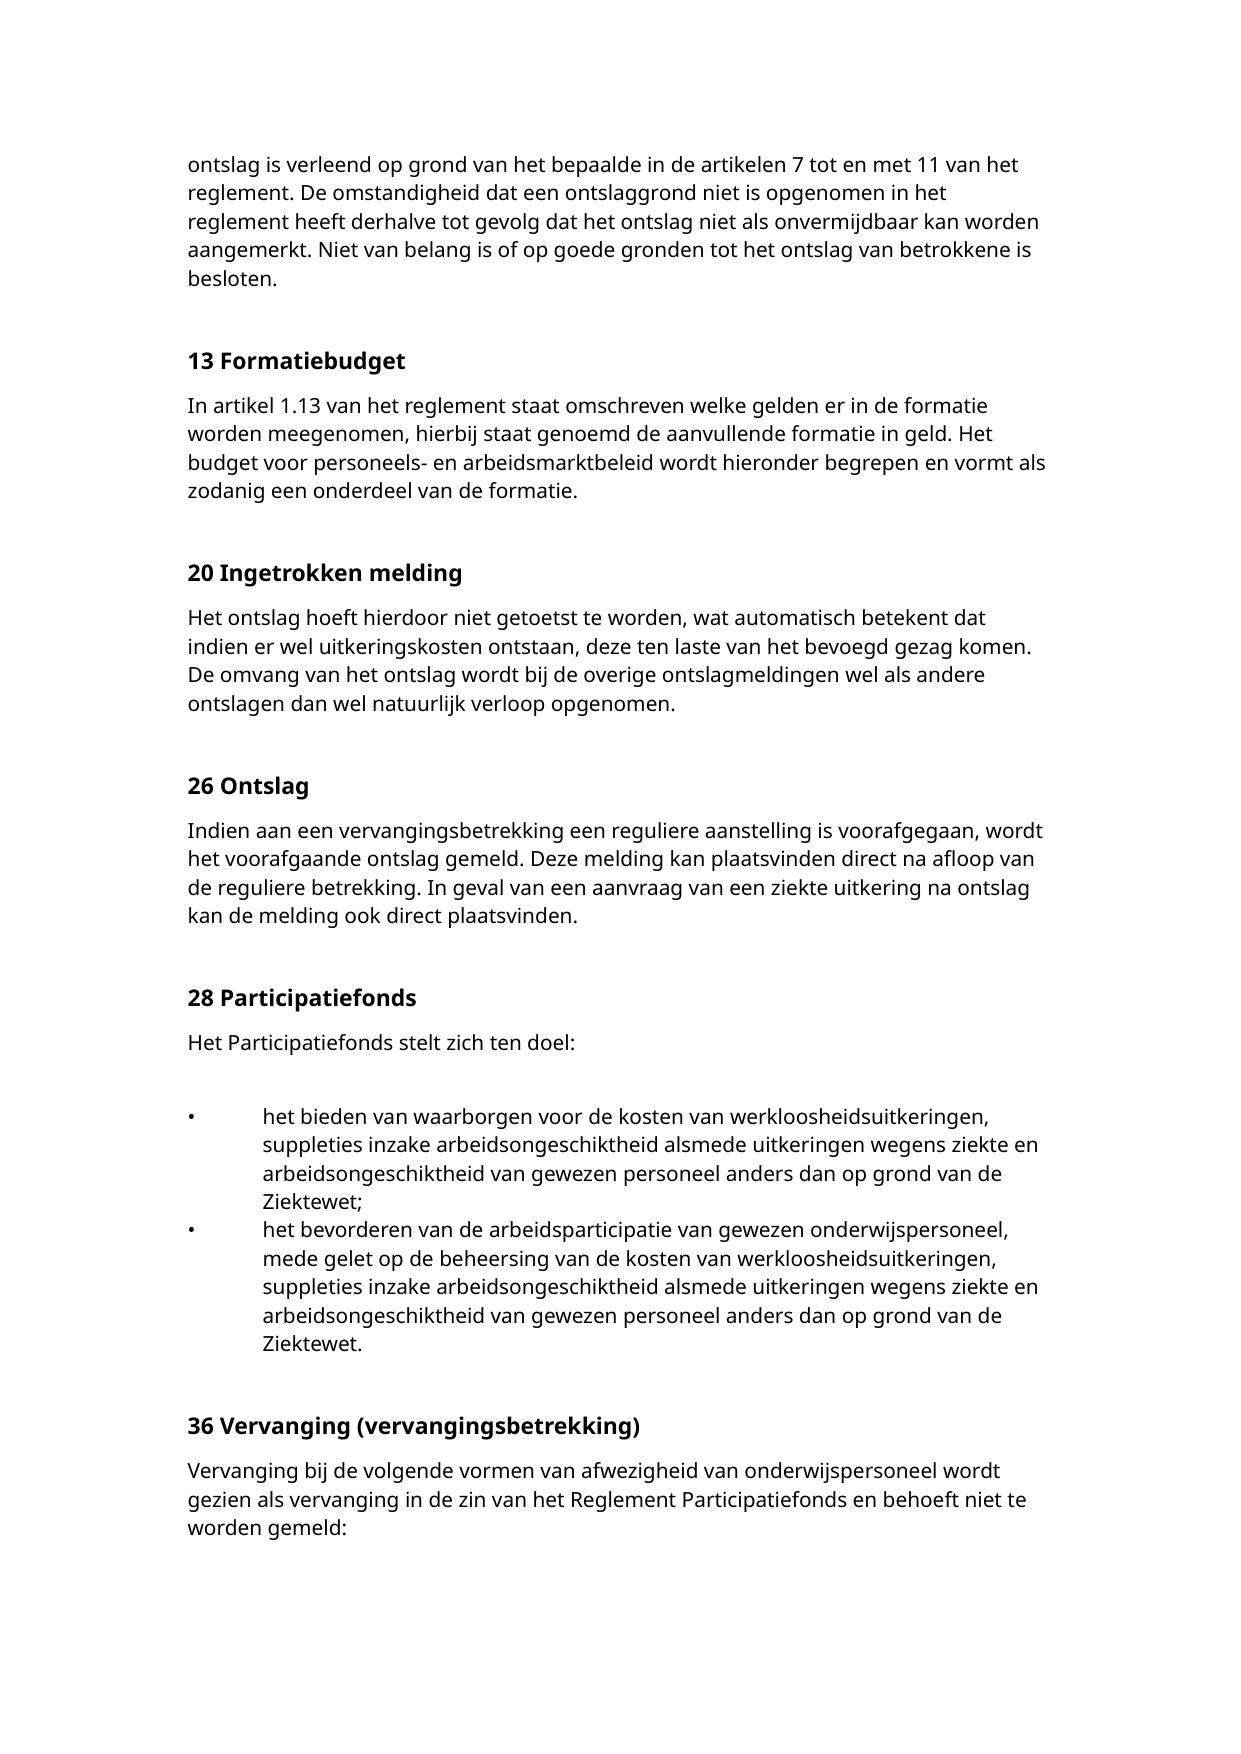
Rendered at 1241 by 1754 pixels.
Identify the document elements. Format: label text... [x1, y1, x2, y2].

subtitle 28 Participatiefonds [187, 982, 1053, 1013]
text Vervanging bij de volgende vormen van afwezigheid van onderwijspersoneel wordt gezien als vervanging in de zin van het Reglement Participatiefonds en behoeft niet te worden gemeld: [187, 1457, 1053, 1542]
text Indien aan een vervangingsbetrekking een reguliere aanstelling is voorafgegaan, wordt het voorafgaande ontslag gemeld. Deze melding kan plaatsvinden direct na afloop van de reguliere betrekking. In geval van een aanvraag van een ziekte uitkering na ontslag kan de melding ook direct plaatsvinden. [187, 816, 1053, 930]
text ontslag is verleend op grond van het bepaalde in de artikelen 7 tot en met 11 van het reglement. De omstandigheid dat een ontslaggrond niet is opgenomen in het reglement heeft derhalve tot gevolg dat het ontslag niet als onvermijdbaar kan worden aangemerkt. Niet van belang is of op goede gronden tot het ontslag van betrokkene is besloten. [187, 150, 1053, 292]
subtitle 13 Formatiebudget [187, 345, 1053, 376]
list het bieden van waarborgen voor de kosten van werkloosheidsuitkeringen, suppleties inzake arbeidsongeschiktheid alsmede uitkeringen wegens ziekte en arbeidsongeschiktheid van gewezen personeel anders dan op grond van de Ziektewet; [187, 1102, 1053, 1216]
subtitle 36 Vervanging (vervangingsbetrekking) [187, 1410, 1053, 1442]
text In artikel 1.13 van het reglement staat omschreven welke gelden er in de formatie worden meegenomen, hierbij staat genoemd de aanvullende formatie in geld. Het budget voor personeels- en arbeidsmarktbeleid wordt hieronder begrepen en vormt als zodanig een onderdeel van de formatie. [187, 391, 1053, 505]
list het bevorderen van de arbeidsparticipatie van gewezen onderwijspersoneel, mede gelet op de beheersing van de kosten van werkloosheidsuitkeringen, suppleties inzake arbeidsongeschiktheid alsmede uitkeringen wegens ziekte en arbeidsongeschiktheid van gewezen personeel anders dan op grond van de Ziektewet. [187, 1216, 1053, 1358]
subtitle 26 Ontslag [187, 770, 1053, 801]
text Het ontslag hoeft hierdoor niet getoetst te worden, wat automatisch betekent dat indien er wel uitkeringskosten ontstaan, deze ten laste van het bevoegd gezag komen. De omvang van het ontslag wordt bij de overige ontslagmeldingen wel als andere ontslagen dan wel natuurlijk verloop opgenomen. [187, 603, 1053, 717]
text Het Participatiefonds stelt zich ten doel: [187, 1028, 1053, 1057]
subtitle 20 Ingetrokken melding [187, 557, 1053, 588]
